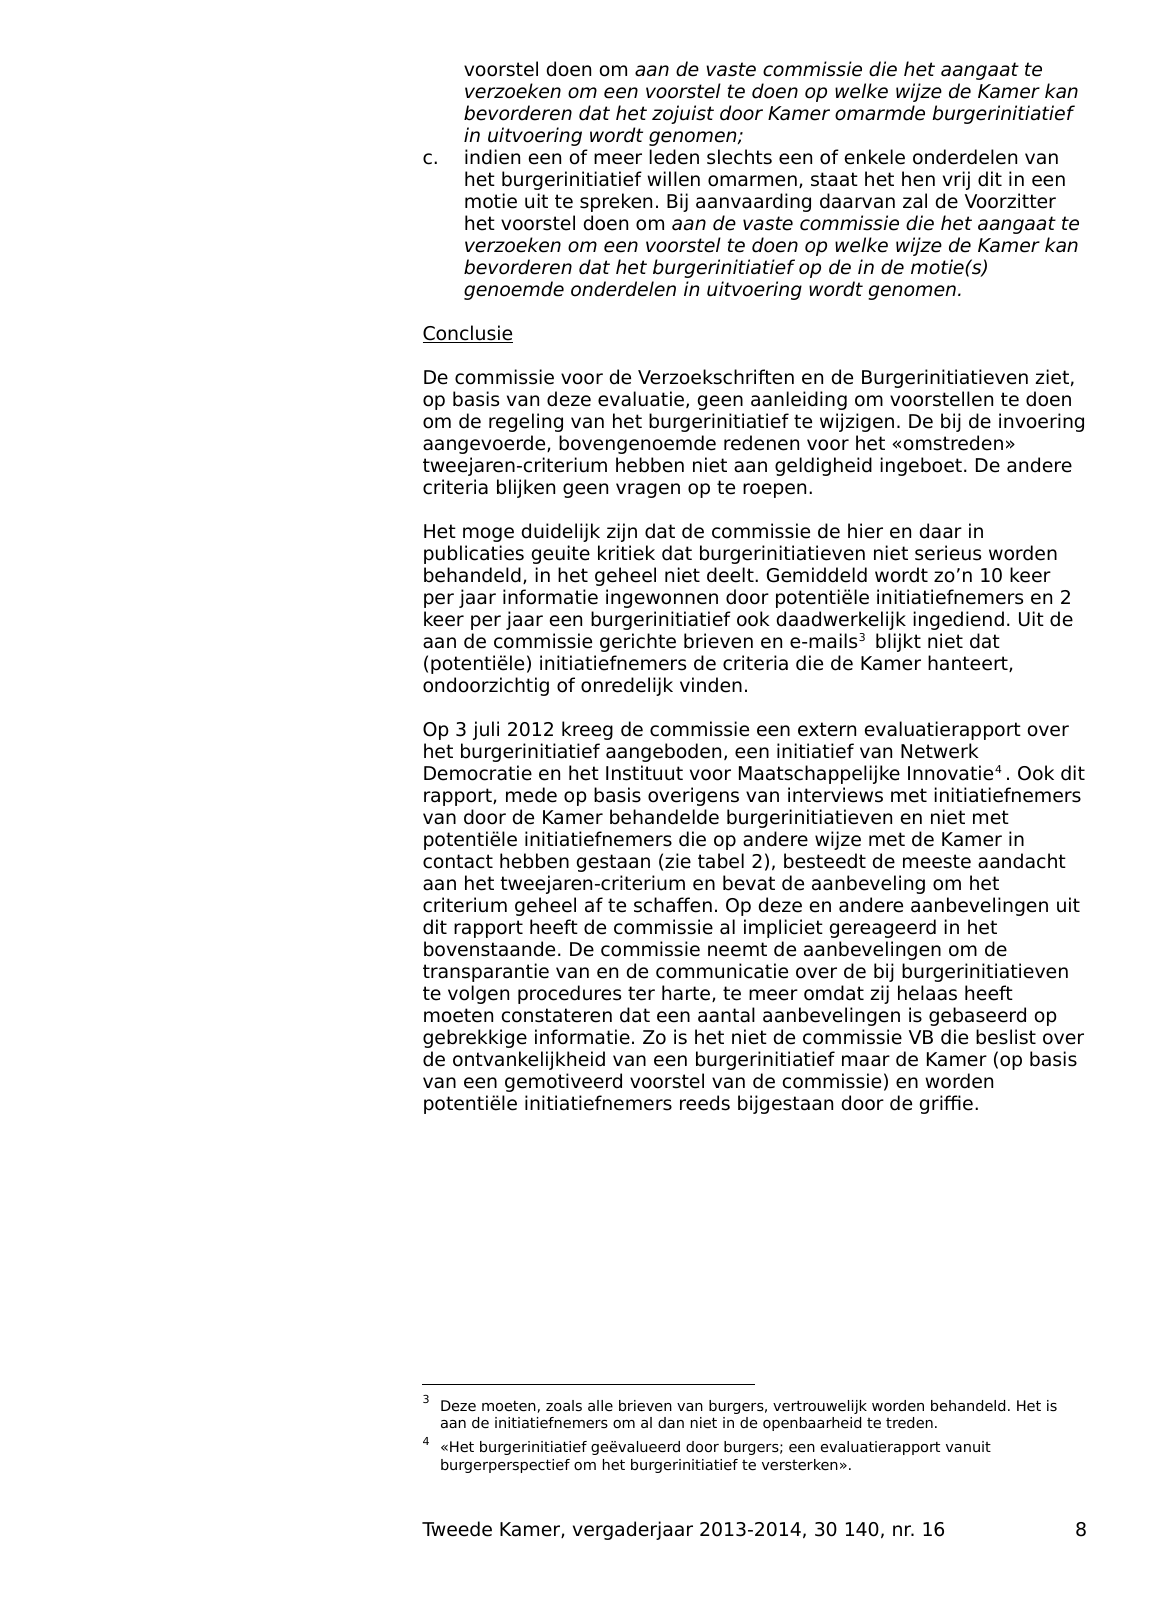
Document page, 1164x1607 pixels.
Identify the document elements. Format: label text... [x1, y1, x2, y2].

text Deze moeten, zoals alle brieven van burgers, vertrouwelijk worden behandeld. Het is aan de initiatiefnemers om al dan niet in de openbaarheid te treden. [422, 1393, 1087, 1432]
text Het moge duidelijk zijn dat de commissie de hier en daar in publicaties geuite kritiek dat burgerinitiatieven niet serieus worden behandeld, in het geheel niet deelt. Gemiddeld wordt zo’n 10 keer per jaar informatie ingewonnen door potentiële initiatiefnemers en 2 keer per jaar een burgerinitiatief ook daadwerkelijk ingediend. Uit de aan de commissie gerichte brieven en e-mails blijkt niet dat (potentiële) initiatiefnemers de criteria die de Kamer hanteert, ondoorzichtig of onredelijk vinden. [422, 521, 1087, 697]
text voorstel doen om aan de vaste commissie die het aangaat te verzoeken om een voorstel te doen op welke wijze de Kamer kan bevorderen dat het zojuist door Kamer omarmde burgerinitiatief in uitvoering wordt genomen; [422, 59, 1087, 147]
text Op 3 juli 2012 kreeg de commissie een extern evaluatierapport over het burgerinitiatief aangeboden, een initiatief van Netwerk Democratie en het Instituut voor Maatschappelijke Innovatie. Ook dit rapport, mede op basis overigens van interviews met initiatiefnemers van door de Kamer behandelde burgerinitiatieven en niet met potentiële initiatiefnemers die op andere wijze met de Kamer in contact hebben gestaan (zie tabel 2), besteedt de meeste aandacht aan het tweejaren-criterium en bevat de aanbeveling om het criterium geheel af te schaffen. Op deze en andere aanbevelingen uit dit rapport heeft de commissie al impliciet gereageerd in het bovenstaande. De commissie neemt de aanbevelingen om de transparantie van en de communicatie over de bij burgerinitiatieven te volgen procedures ter harte, te meer omdat zij helaas heeft moeten constateren dat een aantal aanbevelingen is gebaseerd op gebrekkige informatie. Zo is het niet de commissie VB die beslist over de ontvankelijkheid van een burgerinitiatief maar de Kamer (op basis van een gemotiveerd voorstel van de commissie) en worden potentiële initiatiefnemers reeds bijgestaan door de griffie. [422, 719, 1087, 1115]
subtitle Conclusie [422, 323, 1087, 345]
text De commissie voor de Verzoekschriften en de Burgerinitiatieven ziet, op basis van deze evaluatie, geen aanleiding om voorstellen te doen om de regeling van het burgerinitiatief te wijzigen. De bij de invoering aangevoerde, bovengenoemde redenen voor het «omstreden» tweejaren-criterium hebben niet aan geldigheid ingeboet. De andere criteria blijken geen vragen op te roepen. [422, 367, 1087, 499]
text «Het burgerinitiatief geëvalueerd door burgers; een evaluatierapport vanuit burgerperspectief om het burgerinitiatief te versterken». [422, 1435, 1087, 1474]
text c. indien een of meer leden slechts een of enkele onderdelen van het burgerinitiatief willen omarmen, staat het hen vrij dit in een motie uit te spreken. Bij aanvaarding daarvan zal de Voorzitter het voorstel doen om aan de vaste commissie die het aangaat te verzoeken om een voorstel te doen op welke wijze de Kamer kan bevorderen dat het burgerinitiatief op de in de motie(s) genoemde onderdelen in uitvoering wordt genomen. [422, 147, 1087, 301]
